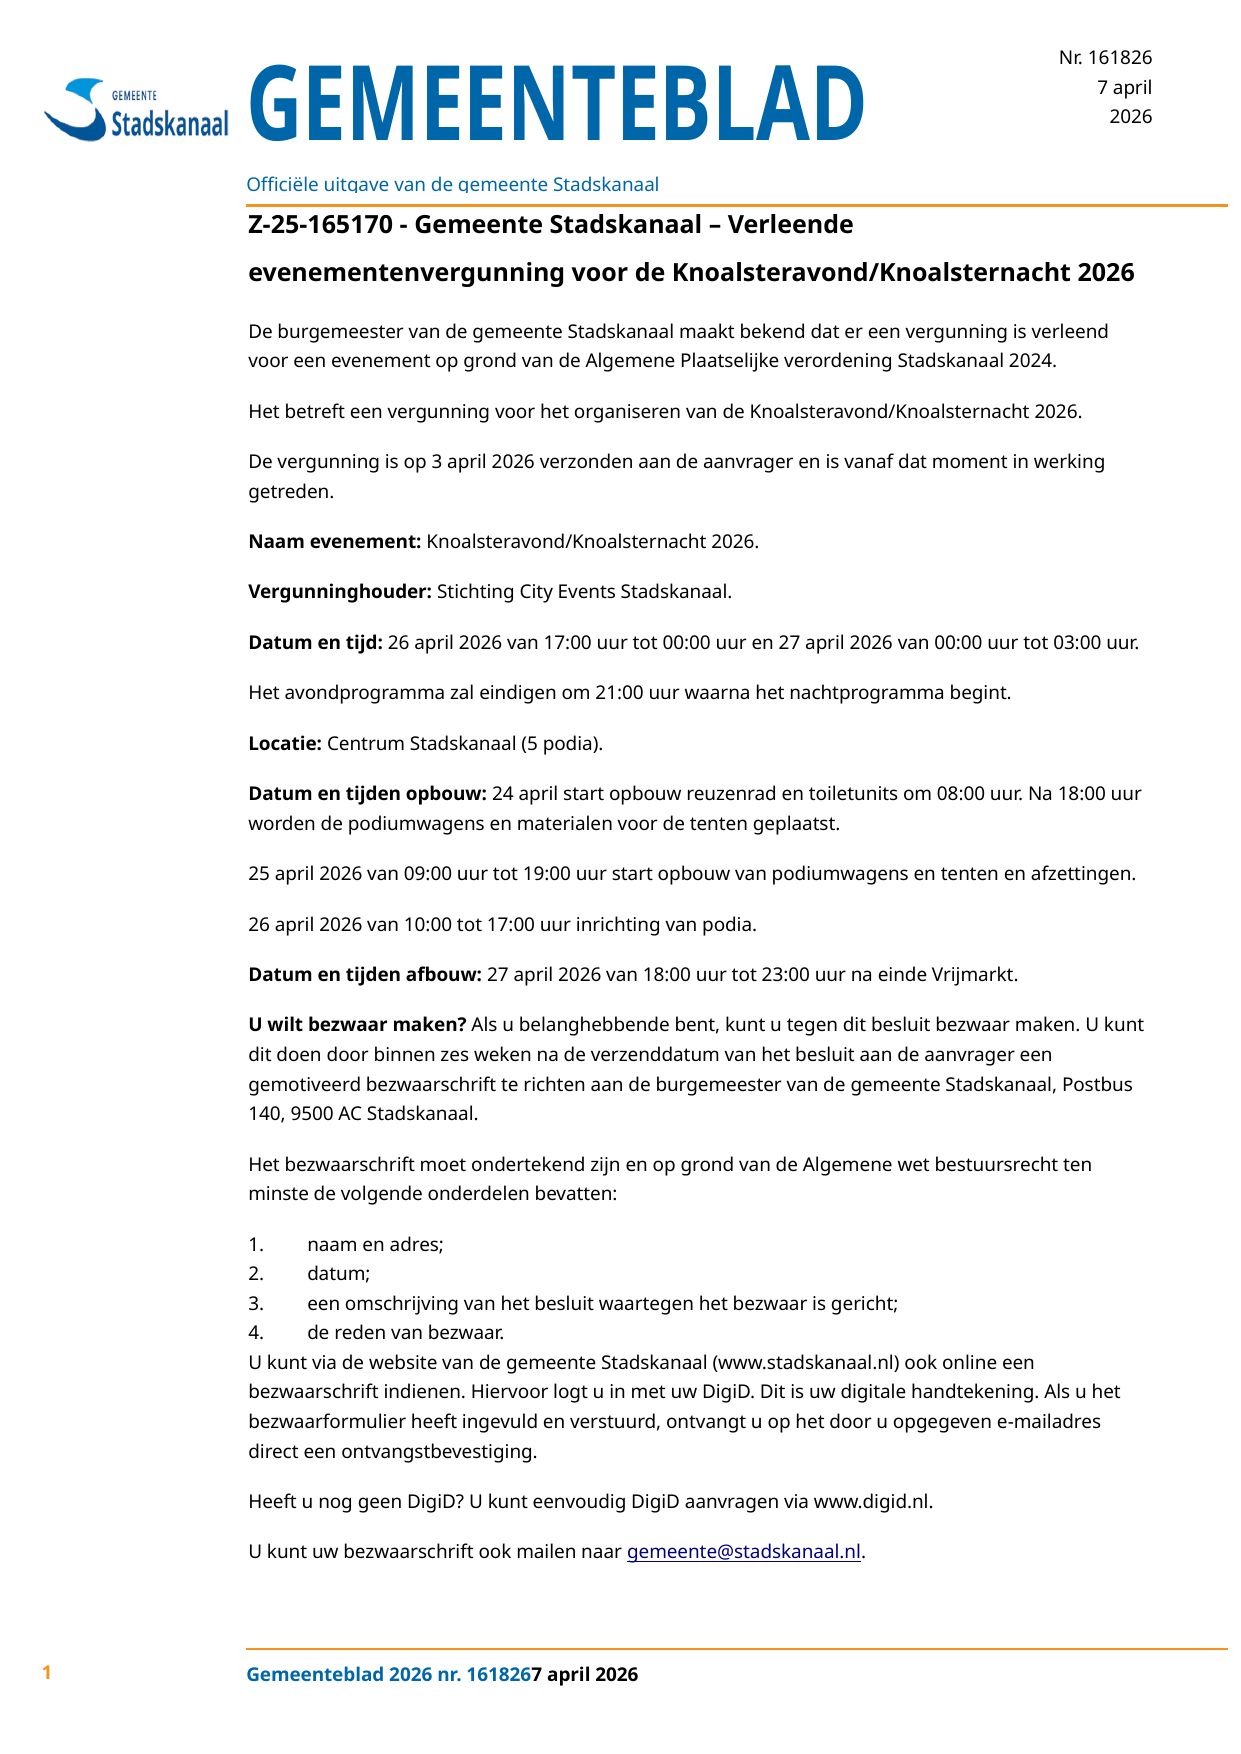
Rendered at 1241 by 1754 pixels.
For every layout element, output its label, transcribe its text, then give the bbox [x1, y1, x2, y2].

text Z-25-165170 - Gemeente Stadskanaal – Verleende evenementenvergunning voor de Knoalsteravond/Knoalsternacht 2026 [248, 207, 1152, 288]
text U kunt uw bezwaarschrift ook mailen naar gemeente@stadskanaal.nl. [248, 1539, 1152, 1564]
text Het avondprogramma zal eindigen om 21:00 uur waarna het nachtprogramma begint. [248, 679, 1152, 705]
list naam en adres; [248, 1231, 1152, 1257]
text Vergunninghouder: Stichting City Events Stadskanaal. [248, 579, 1152, 604]
list datum; [248, 1260, 1152, 1286]
text 26 april 2026 van 10:00 tot 17:00 uur inrichting van podia. [248, 911, 1152, 937]
text Datum en tijden opbouw: 24 april start opbouw reuzenrad en toiletunits om 08:00 uur. Na 18:00 uur worden de podiumwagens en materialen voor de tenten geplaatst. [248, 780, 1152, 836]
text Het betreft een vergunning voor het organiseren van de Knoalsteravond/Knoalsternacht 2026. [248, 398, 1152, 424]
text Naam evenement: Knoalsteravond/Knoalsternacht 2026. [248, 528, 1152, 554]
text U kunt via de website van de gemeente Stadskanaal (www.stadskanaal.nl) ook online een bezwaarschrift indienen. Hiervoor logt u in met uw DigiD. Dit is uw digitale handtekening. Als u het bezwaarformulier heeft ingevuld en verstuurd, ontvangt u op het door u opgegeven e‑mailadres direct een ontvangstbevestiging. [248, 1349, 1152, 1464]
text Heeft u nog geen DigiD? U kunt eenvoudig DigiD aanvragen via www.digid.nl. [248, 1488, 1152, 1514]
text Datum en tijden afbouw: 27 april 2026 van 18:00 uur tot 23:00 uur na einde Vrijmarkt. [248, 961, 1152, 987]
list een omschrijving van het besluit waartegen het bezwaar is gericht; [248, 1290, 1152, 1316]
text Locatie: Centrum Stadskanaal (5 podia). [248, 730, 1152, 756]
text 25 april 2026 van 09:00 uur tot 19:00 uur start opbouw van podiumwagens en tenten en afzettingen. [248, 860, 1152, 886]
picture [41, 47, 231, 172]
list de reden van bezwaar. [248, 1319, 1152, 1345]
text Het bezwaarschrift moet ondertekend zijn en op grond van de Algemene wet bestuursrecht ten minste de volgende onderdelen bevatten: [248, 1151, 1152, 1206]
text U wilt bezwaar maken? Als u belanghebbende bent, kunt u tegen dit besluit bezwaar maken. U kunt dit doen door binnen zes weken na de verzenddatum van het besluit aan de aanvrager een gemotiveerd bezwaarschrift te richten aan de burgemeester van de gemeente Stadskanaal, Postbus 140, 9500 AC Stadskanaal. [248, 1012, 1152, 1126]
text De burgemeester van de gemeente Stadskanaal maakt bekend dat er een vergunning is verleend voor een evenement op grond van de Algemene Plaatselijke verordening Stadskanaal 2024. [248, 318, 1152, 373]
text De vergunning is op 3 april 2026 verzonden aan de aanvrager en is vanaf dat moment in werking getreden. [248, 448, 1152, 504]
text Datum en tijd: 26 april 2026 van 17:00 uur tot 00:00 uur en 27 april 2026 van 00:00 uur tot 03:00 uur. [248, 629, 1152, 655]
